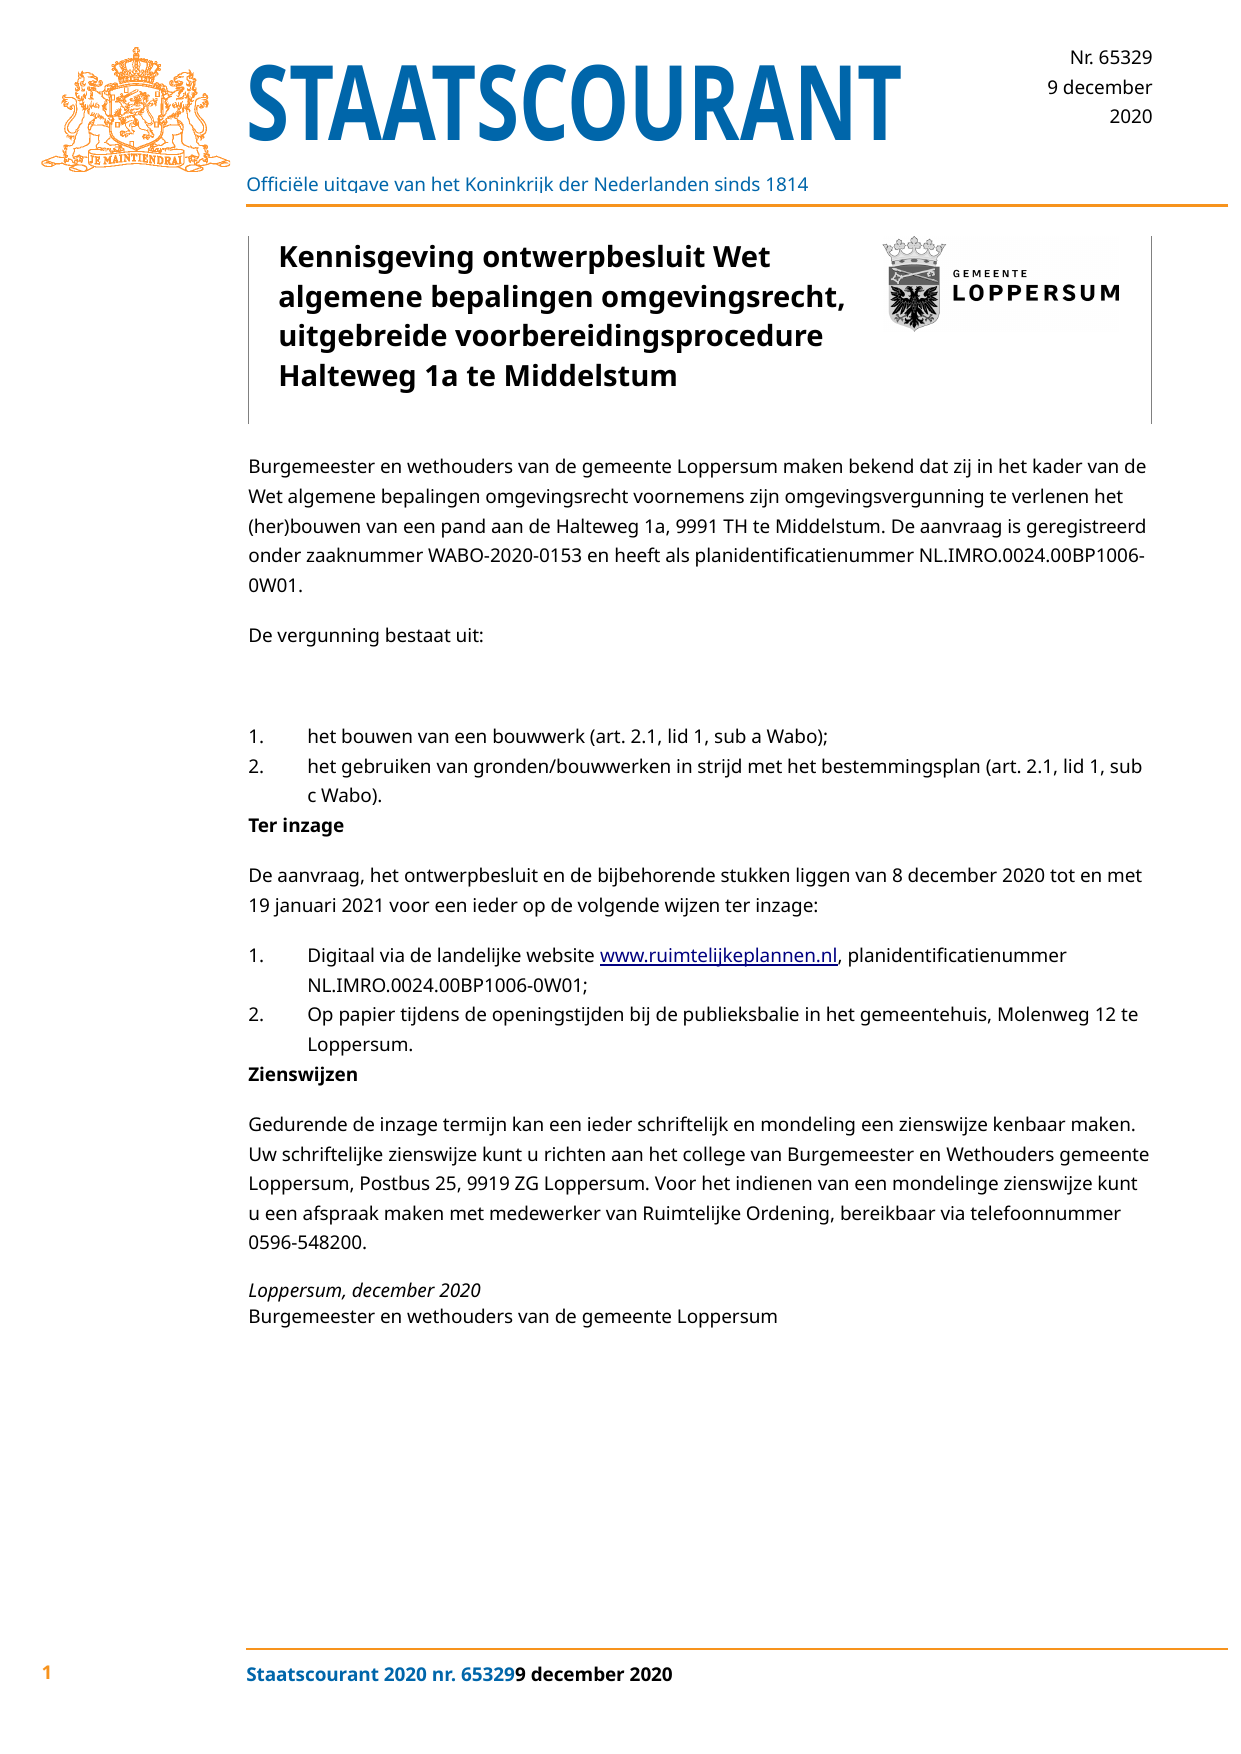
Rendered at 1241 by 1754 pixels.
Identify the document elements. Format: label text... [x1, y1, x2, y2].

text Burgemeester en wethouders van de gemeente Loppersum [248, 1303, 1152, 1329]
text De vergunning bestaat uit: [248, 622, 1152, 648]
table_header [850, 236, 1151, 424]
list Digitaal via de landelijke website www.ruimtelijkeplannen.nl, planidentificatienummer NL.IMRO.0024.00BP1006-0W01; [248, 942, 1152, 998]
text Zienswijzen [248, 1061, 1152, 1086]
picture [882, 236, 1119, 332]
text Ter inzage [248, 812, 1152, 838]
text De aanvraag, het ontwerpbesluit en de bijbehorende stukken liggen van 8 december 2020 tot en met 19 januari 2021 voor een ieder op de volgende wijzen ter inzage: [248, 862, 1152, 918]
text Burgemeester en wethouders van de gemeente Loppersum maken bekend dat zij in het kader van de Wet algemene bepalingen omgevingsrecht voornemens zijn omgevingsvergunning te verlenen het (her)bouwen van een pand aan de Halteweg 1a, 9991 TH te Middelstum. De aanvraag is geregistreerd onder zaaknummer WABO-2020-0153 en heeft als planidentificatienummer NL.IMRO.0024.00BP1006-0W01. [248, 454, 1152, 598]
list Op papier tijdens de openingstijden bij de publieksbalie in het gemeentehuis, Molenweg 12 te Loppersum. [248, 1002, 1152, 1057]
text Loppersum, december 2020 [248, 1277, 1152, 1303]
table_header Kennisgeving ontwerpbesluit Wet algemene bepalingen omgevingsrecht, uitgebreide voorbereidingsprocedure Halteweg 1a te Middelstum [249, 236, 850, 424]
text Gedurende de inzage termijn kan een ieder schriftelijk en mondeling een zienswijze kenbaar maken. Uw schriftelijke zienswijze kunt u richten aan het college van Burgemeester en Wethouders gemeente Loppersum, Postbus 25, 9919 ZG Loppersum. Voor het indienen van een mondelinge zienswijze kunt u een afspraak maken met medewerker van Ruimtelijke Ordening, bereikbaar via telefoonnummer 0596-548200. [248, 1111, 1152, 1255]
list het bouwen van een bouwwerk (art. 2.1, lid 1, sub a Wabo); [248, 723, 1152, 749]
list het gebruiken van gronden/bouwwerken in strijd met het bestemmingsplan (art. 2.1, lid 1, sub c Wabo). [248, 753, 1152, 808]
picture [41, 47, 231, 172]
